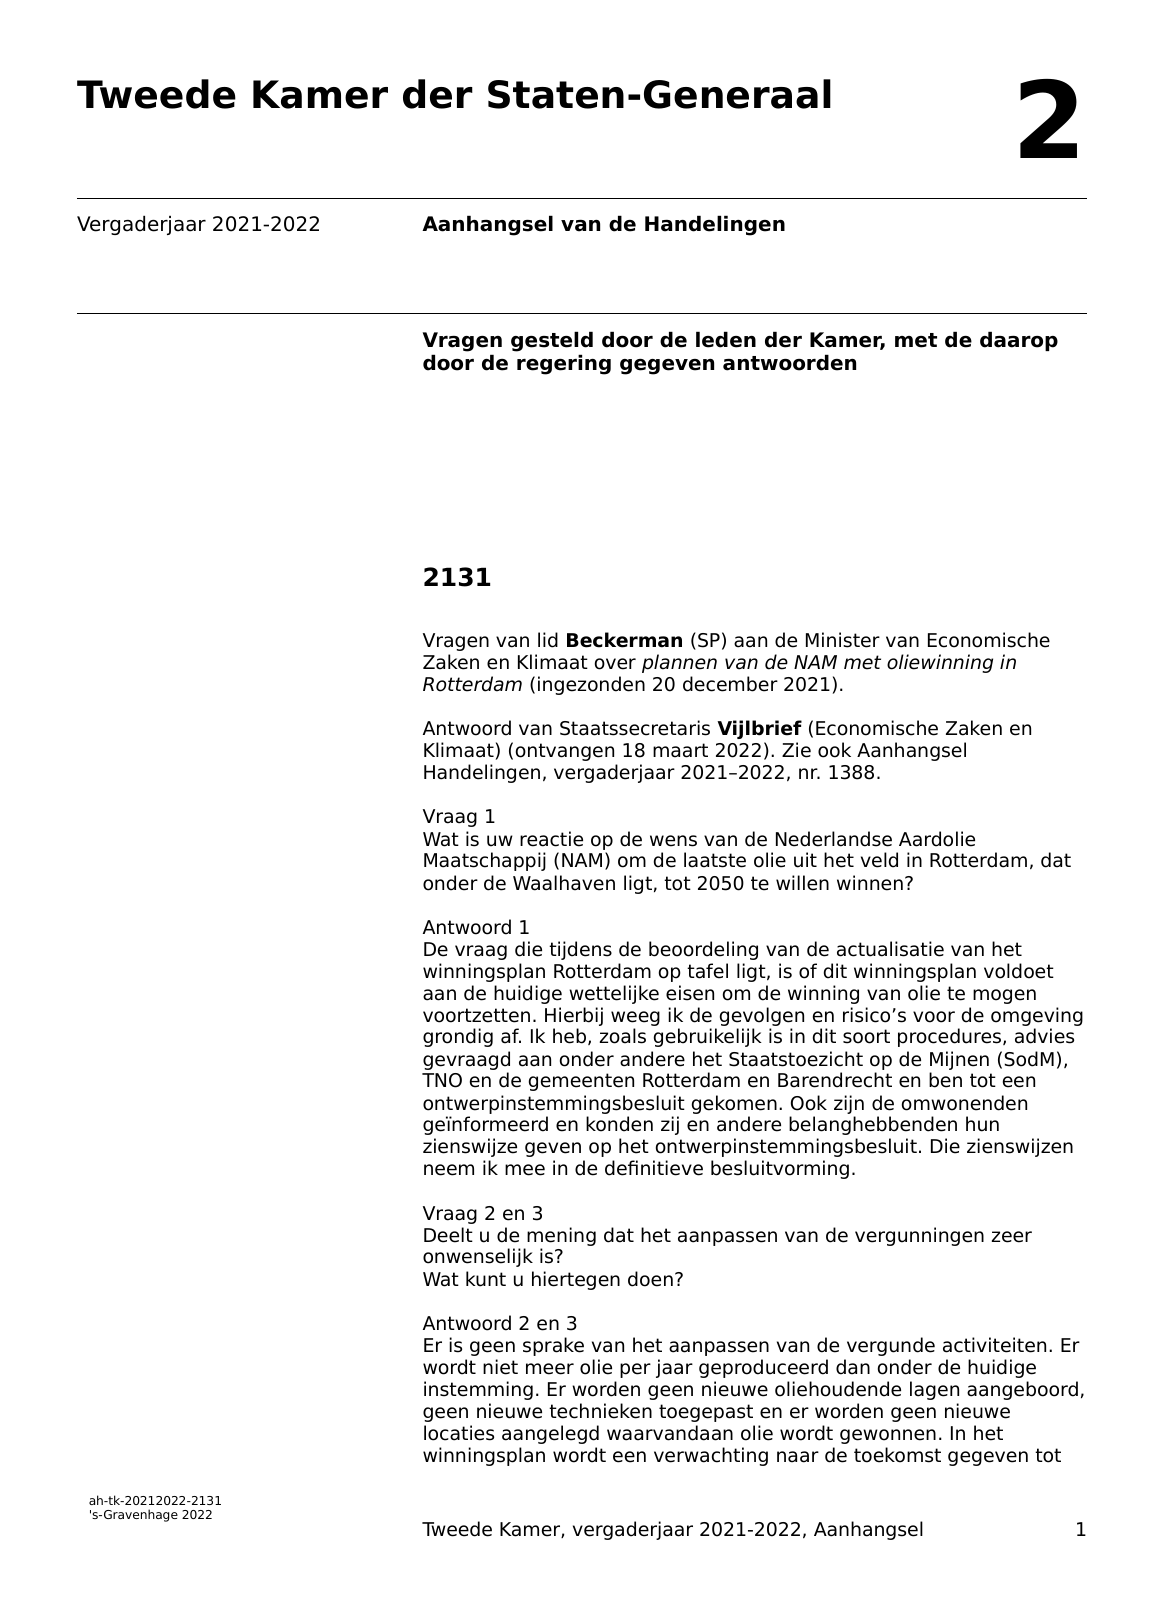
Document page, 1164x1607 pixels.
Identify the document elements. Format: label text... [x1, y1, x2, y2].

text 's-Gravenhage 2022 [88, 1508, 323, 1522]
table_header Tweede Kamer der Staten-Generaal [77, 59, 886, 198]
text Vragen van lid Beckerman (SP) aan de Minister van Economische Zaken en Klimaat over plannen van de NAM met oliewinning in Rotterdam (ingezonden 20 december 2021). [422, 630, 1087, 696]
text De vraag die tijdens de beoordeling van de actualisatie van het winningsplan Rotterdam op tafel ligt, is of dit winningsplan voldoet aan de huidige wettelijke eisen om de winning van olie te mogen voortzetten. Hierbij weeg ik de gevolgen en risico’s voor de omgeving grondig af. Ik heb, zoals gebruikelijk is in dit soort procedures, advies gevraagd aan onder andere het Staatstoezicht op de Mijnen (SodM), TNO en de gemeenten Rotterdam en Barendrecht en ben tot een ontwerpinstemmingsbesluit gekomen. Ook zijn de omwonenden geïnformeerd en konden zij en andere belanghebbenden hun zienswijze geven op het ontwerpinstemmingsbesluit. Die zienswijzen neem ik mee in de definitieve besluitvorming. [422, 938, 1087, 1180]
text Antwoord 1 [422, 917, 1087, 938]
table_header 2 [886, 59, 1087, 198]
table_cell Aanhangsel van de Handelingen [422, 199, 1087, 313]
text Deelt u de mening dat het aanpassen van de vergunningen zeer onwenselijk is? [422, 1224, 1087, 1268]
text Er is geen sprake van het aanpassen van de vergunde activiteiten. Er wordt niet meer olie per jaar geproduceerd dan onder de huidige instemming. Er worden geen nieuwe oliehoudende lagen aangeboord, geen nieuwe technieken toegepast en er worden geen nieuwe locaties aangelegd waarvandaan olie wordt gewonnen. In het winningsplan wordt een verwachting naar de toekomst gegeven tot [422, 1334, 1087, 1466]
text Vraag 1 [422, 806, 1087, 828]
text Wat kunt u hiertegen doen? [422, 1268, 1087, 1290]
table_cell Vergaderjaar 2021-2022 [77, 199, 422, 313]
text Antwoord 2 en 3 [422, 1313, 1087, 1334]
text Vraag 2 en 3 [422, 1202, 1087, 1224]
text Antwoord van Staatssecretaris Vijlbrief (Economische Zaken en Klimaat) (ontvangen 18 maart 2022). Zie ook Aanhangsel Handelingen, vergaderjaar 2021–2022, nr. 1388. [422, 718, 1087, 784]
table_cell Vragen gesteld door de leden der Kamer, met de daarop door de regering gegeven antwoorden [422, 314, 1087, 375]
table_cell [77, 314, 422, 375]
text ah-tk-20212022-2131 [88, 1494, 323, 1508]
text Wat is uw reactie op de wens van de Nederlandse Aardolie Maatschappij (NAM) om de laatste olie uit het veld in Rotterdam, dat onder de Waalhaven ligt, tot 2050 te willen winnen? [422, 828, 1087, 894]
text 2131 [422, 563, 1087, 592]
